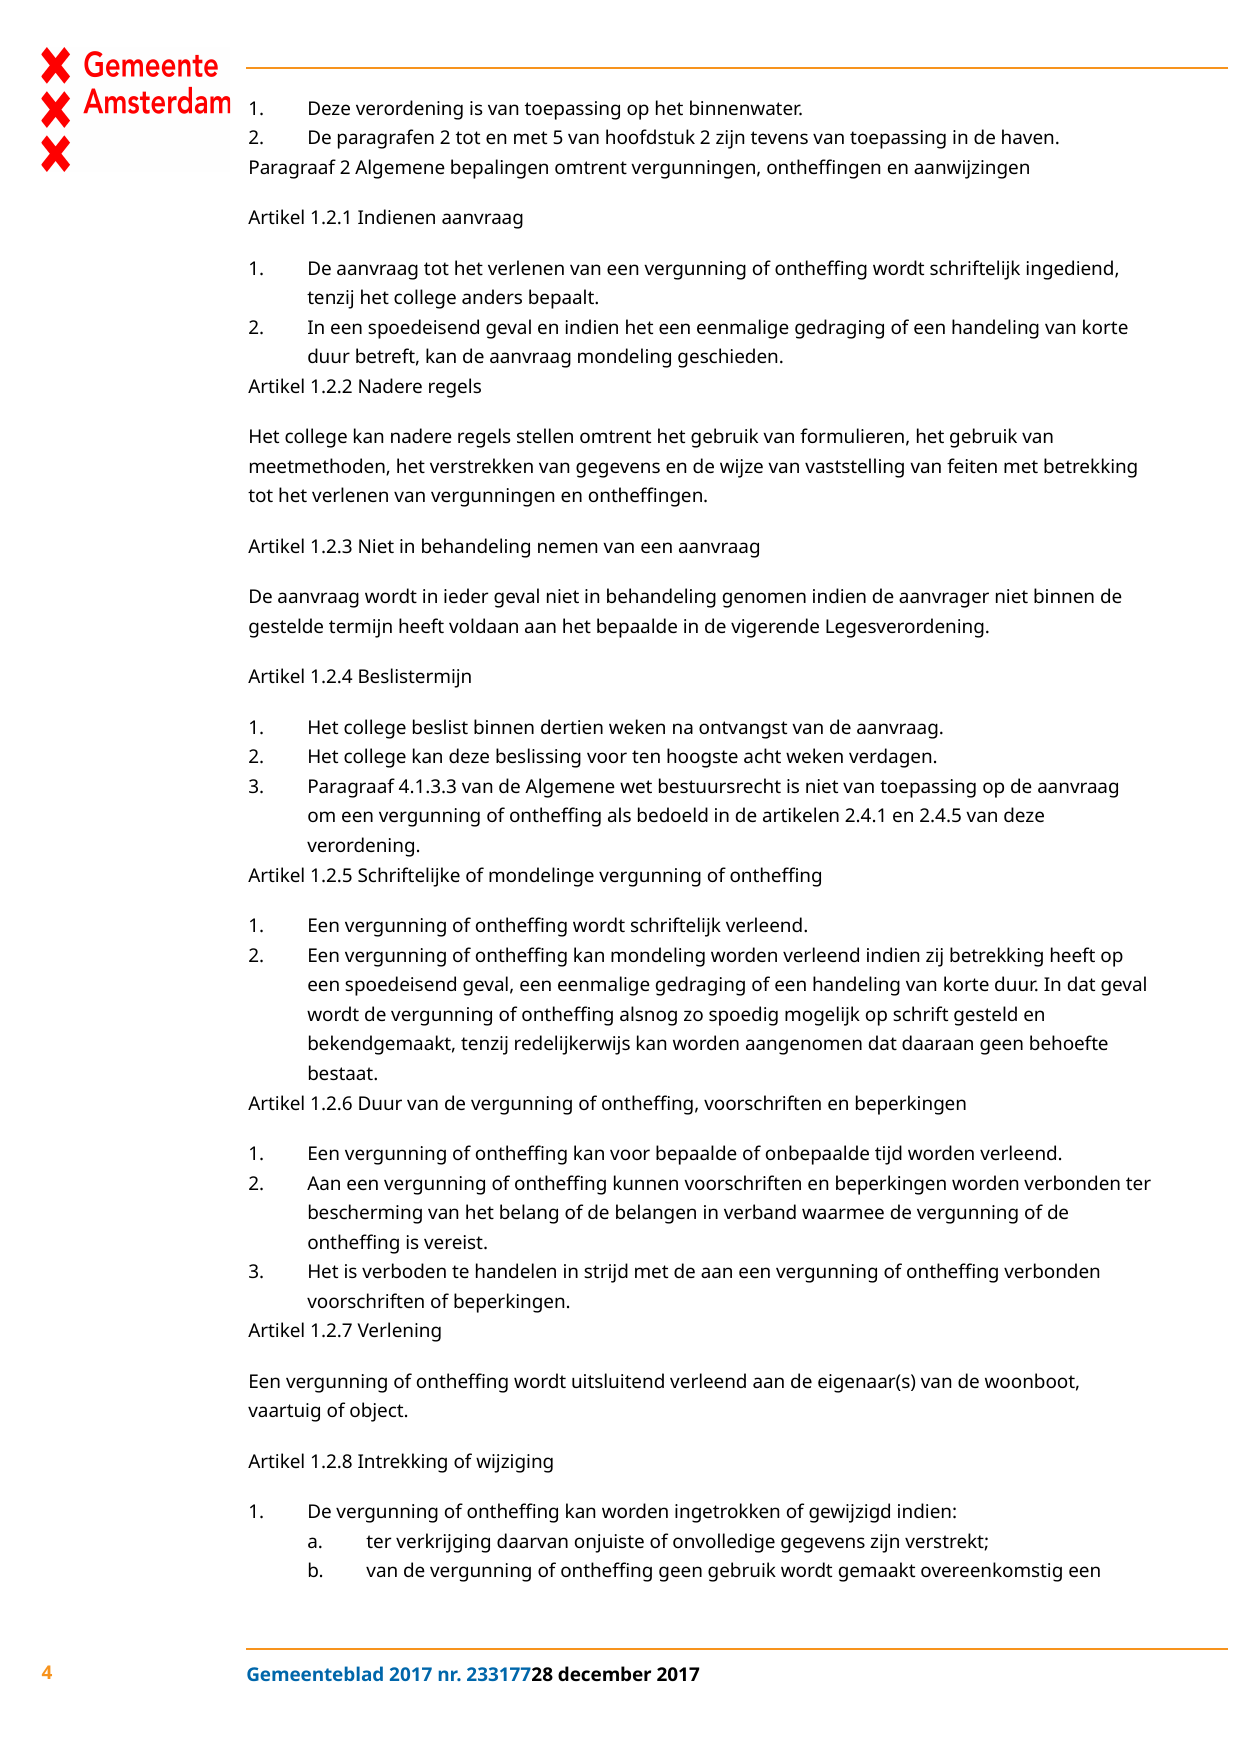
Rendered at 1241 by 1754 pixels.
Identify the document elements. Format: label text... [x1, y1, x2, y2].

text Artikel 1.2.5 Schriftelijke of mondelinge vergunning of ontheffing [248, 862, 1152, 888]
text Artikel 1.2.6 Duur van de vergunning of ontheffing, voorschriften en beperkingen [248, 1090, 1152, 1116]
text Het college kan nadere regels stellen omtrent het gebruik van formulieren, het gebruik van meetmethoden, het verstrekken van gegevens en de wijze van vaststelling van feiten met betrekking tot het verlenen van vergunningen en ontheffingen. [248, 423, 1152, 508]
list ter verkrijging daarvan onjuiste of onvolledige gegevens zijn verstrekt; [307, 1528, 1152, 1554]
list Een vergunning of ontheffing wordt schriftelijk verleend. [248, 912, 1152, 938]
list Deze verordening is van toepassing op het binnenwater. [248, 95, 1152, 121]
list van de vergunning of ontheffing geen gebruik wordt gemaakt overeenkomstig een [307, 1558, 1152, 1583]
list Het college beslist binnen dertien weken na ontvangst van de aanvraag. [248, 714, 1152, 740]
list De paragrafen 2 tot en met 5 van hoofdstuk 2 zijn tevens van toepassing in de haven. [248, 124, 1152, 150]
list Een vergunning of ontheffing kan mondeling worden verleend indien zij betrekking heeft op een spoedeisend geval, een eenmalige gedraging of een handeling van korte duur. In dat geval wordt de vergunning of ontheffing alsnog zo spoedig mogelijk op schrift gesteld en bekendgemaakt, tenzij redelijkerwijs kan worden aangenomen dat daaraan geen behoefte bestaat. [248, 942, 1152, 1086]
list De vergunning of ontheffing kan worden ingetrokken of gewijzigd indien: [248, 1498, 1152, 1524]
list Het college kan deze beslissing voor ten hoogste acht weken verdagen. [248, 743, 1152, 769]
list In een spoedeisend geval en indien het een eenmalige gedraging of een handeling van korte duur betreft, kan de aanvraag mondeling geschieden. [248, 314, 1152, 369]
text Een vergunning of ontheffing wordt uitsluitend verleend aan de eigenaar(s) van de woonboot, vaartuig of object. [248, 1368, 1152, 1423]
text Artikel 1.2.1 Indienen aanvraag [248, 204, 1152, 230]
text Artikel 1.2.4 Beslistermijn [248, 663, 1152, 689]
list De aanvraag tot het verlenen van een vergunning of ontheffing wordt schriftelijk ingediend, tenzij het college anders bepaalt. [248, 255, 1152, 310]
list Aan een vergunning of ontheffing kunnen voorschriften en beperkingen worden verbonden ter bescherming van het belang of de belangen in verband waarmee de vergunning of de ontheffing is vereist. [248, 1170, 1152, 1255]
text Paragraaf 2 Algemene bepalingen omtrent vergunningen, ontheffingen en aanwijzingen [248, 154, 1152, 180]
text Artikel 1.2.8 Intrekking of wijziging [248, 1448, 1152, 1474]
text Artikel 1.2.2 Nadere regels [248, 373, 1152, 399]
text De aanvraag wordt in ieder geval niet in behandeling genomen indien de aanvrager niet binnen de gestelde termijn heeft voldaan aan het bepaalde in de vigerende Legesverordening. [248, 583, 1152, 639]
picture [41, 47, 231, 172]
text Artikel 1.2.7 Verlening [248, 1318, 1152, 1343]
list Paragraaf 4.1.3.3 van de Algemene wet bestuursrecht is niet van toepassing op de aanvraag om een vergunning of ontheffing als bedoeld in de artikelen 2.4.1 en 2.4.5 van deze verordening. [248, 773, 1152, 858]
list Het is verboden te handelen in strijd met de aan een vergunning of ontheffing verbonden voorschriften of beperkingen. [248, 1258, 1152, 1314]
text Artikel 1.2.3 Niet in behandeling nemen van een aanvraag [248, 533, 1152, 559]
list Een vergunning of ontheffing kan voor bepaalde of onbepaalde tijd worden verleend. [248, 1140, 1152, 1166]
